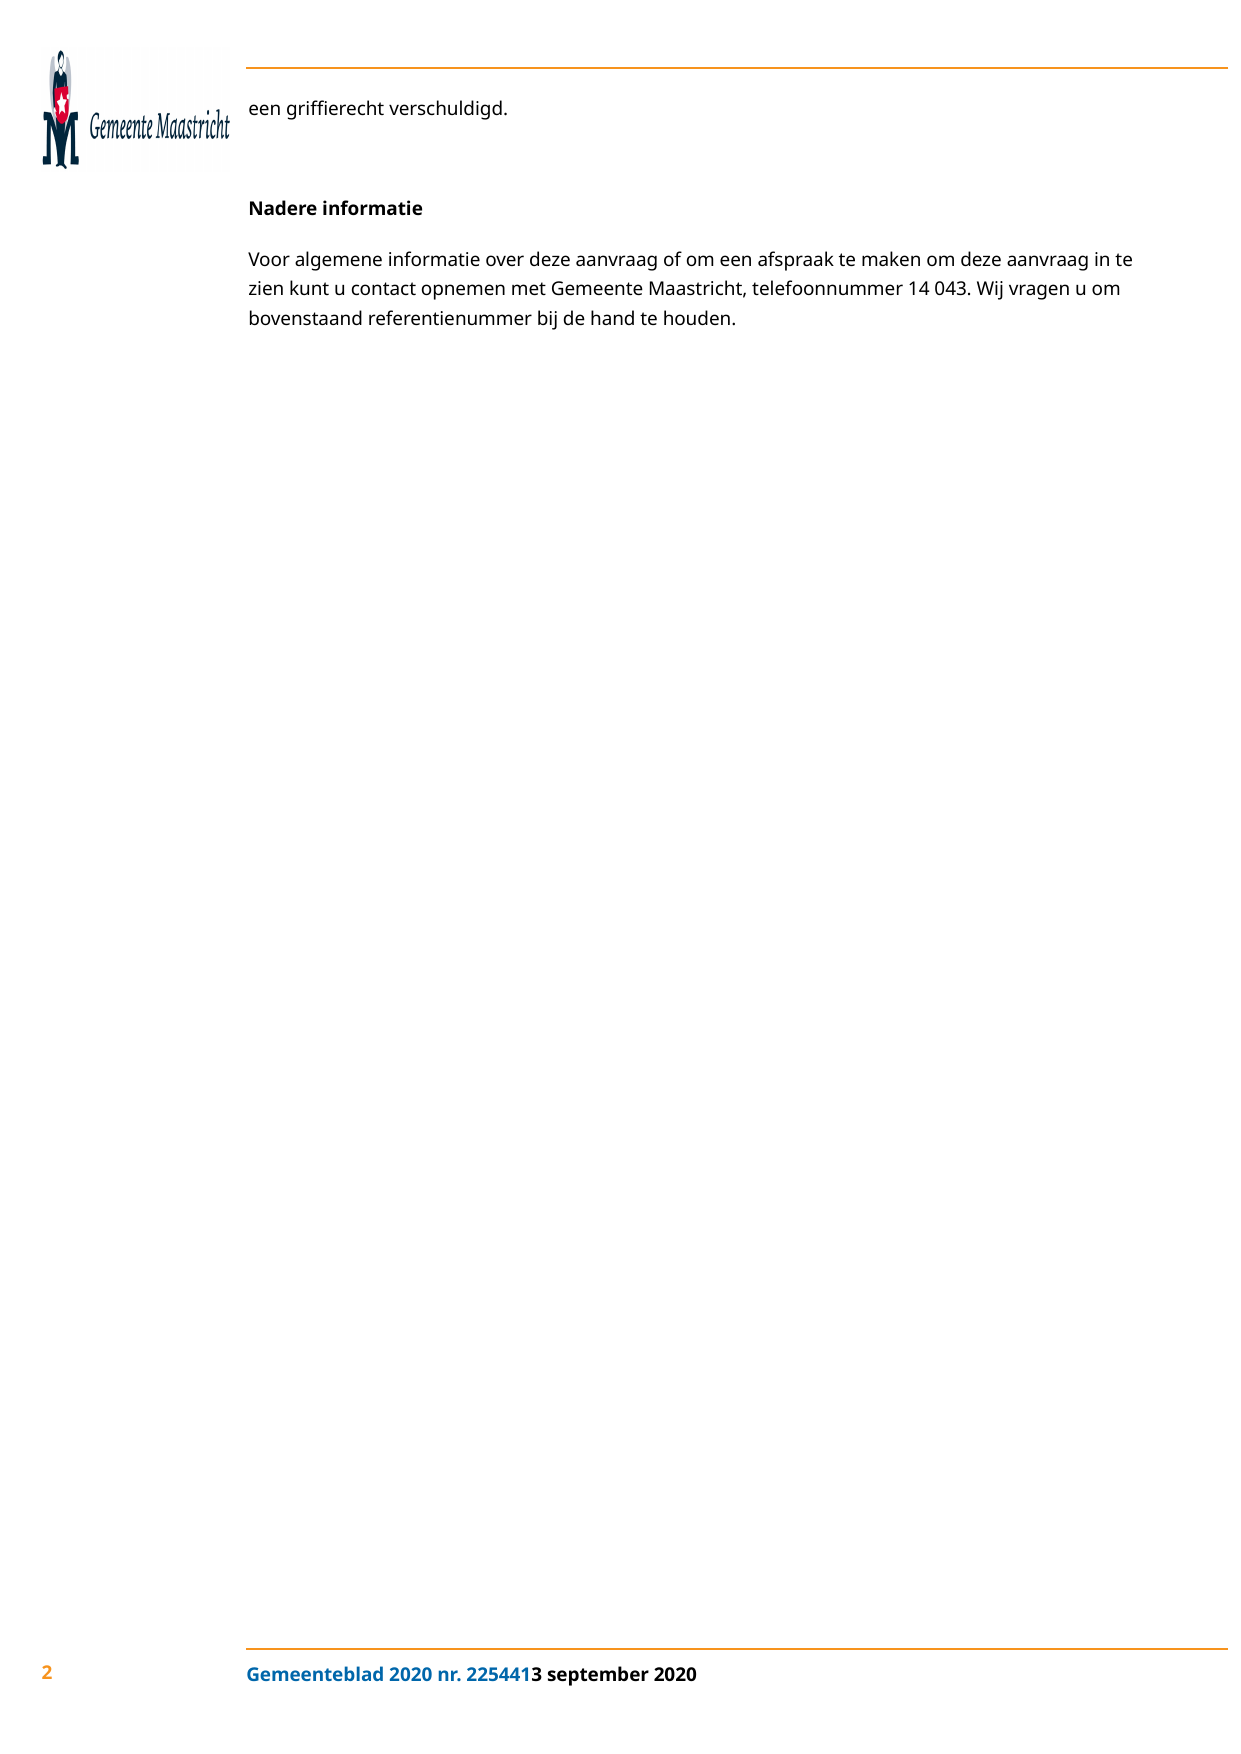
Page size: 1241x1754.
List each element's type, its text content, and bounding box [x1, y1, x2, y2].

text Nadere informatie [248, 196, 1152, 221]
text Voor algemene informatie over deze aanvraag of om een afspraak te maken om deze aanvraag in te zien kunt u contact opnemen met Gemeente Maastricht, telefoonnummer 14 043. Wij vragen u om bovenstaand referentienummer bij de hand te houden. [248, 246, 1152, 331]
picture [41, 47, 231, 172]
text een griffierecht verschuldigd. [248, 95, 1152, 121]
